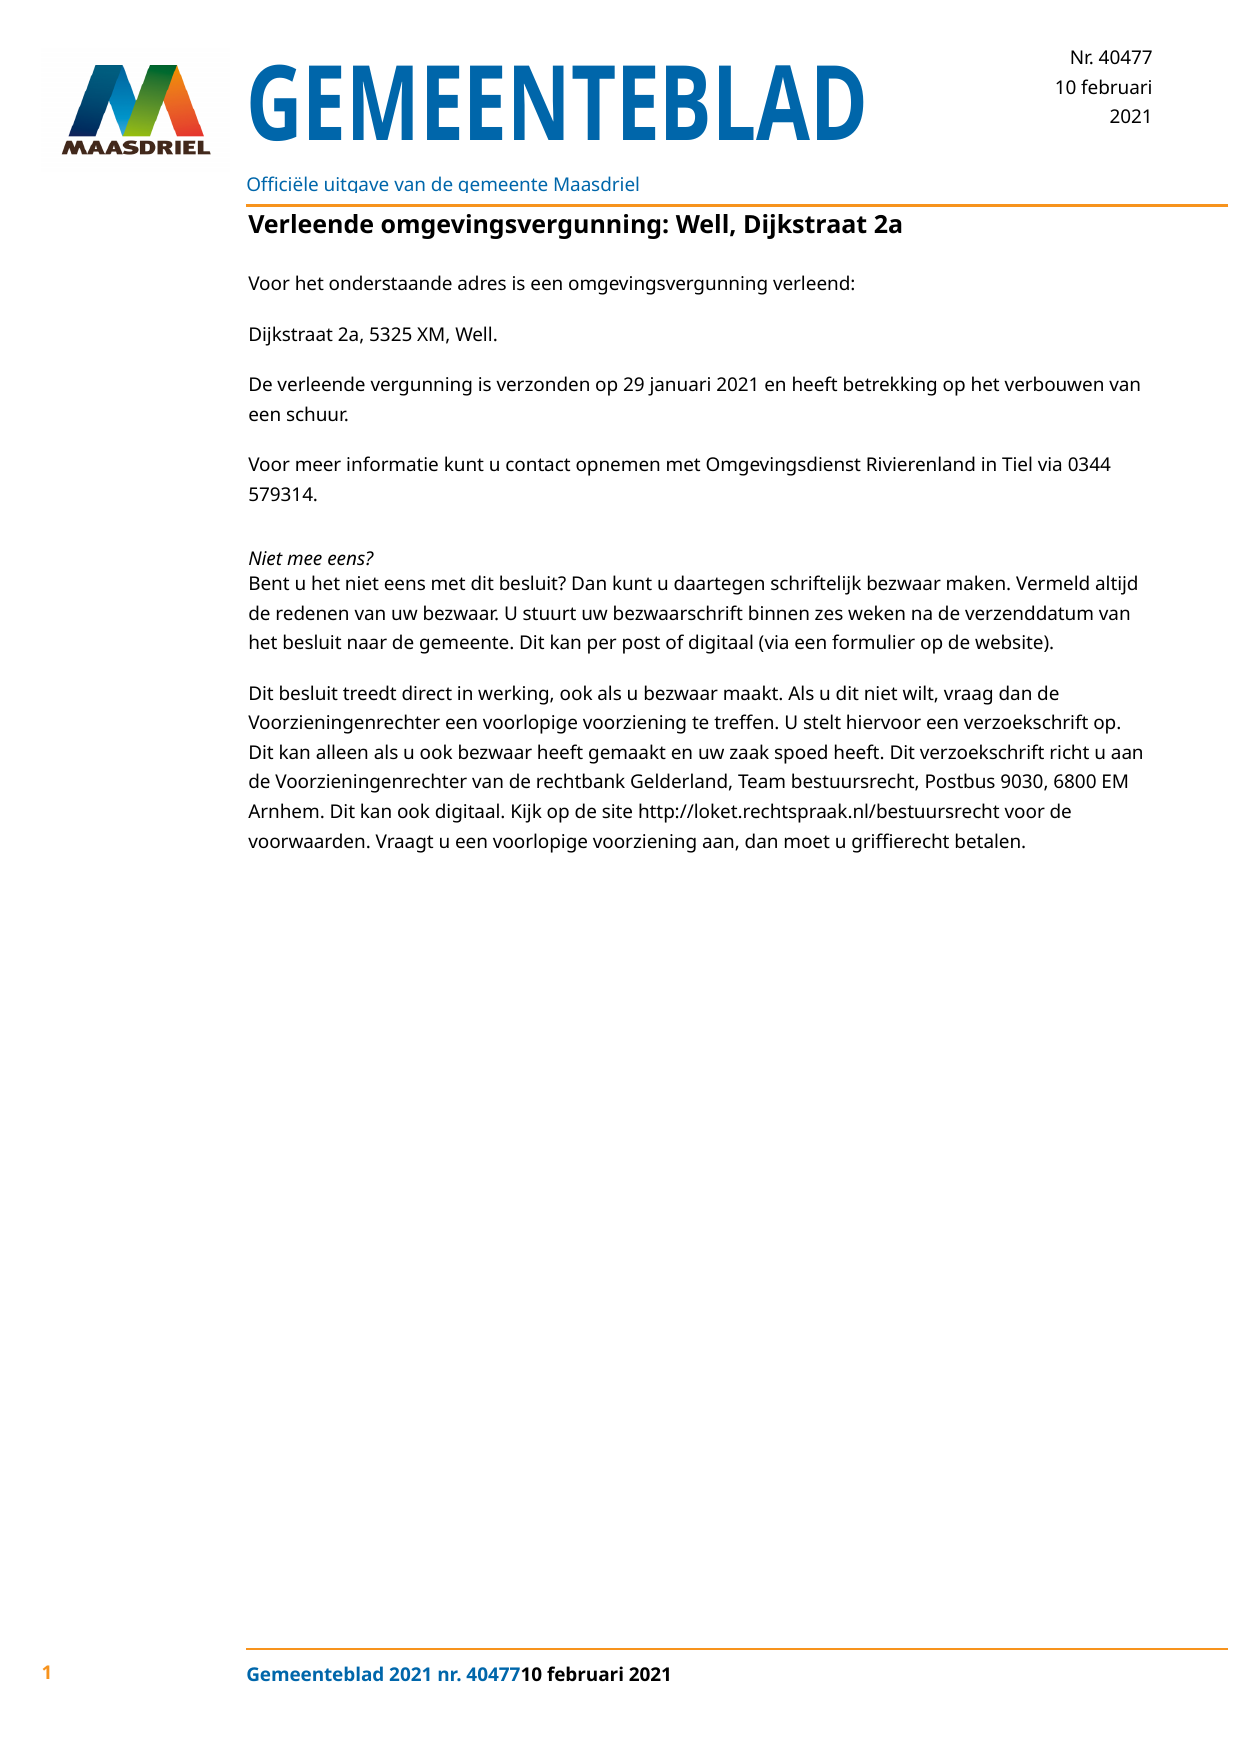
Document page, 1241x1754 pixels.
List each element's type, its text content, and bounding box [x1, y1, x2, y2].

text Niet mee eens? [248, 545, 1152, 570]
text Verleende omgevingsvergunning: Well, Dijkstraat 2a [248, 207, 1152, 241]
text Dijkstraat 2a, 5325 XM, Well. [248, 321, 1152, 346]
text De verleende vergunning is verzonden op 29 januari 2021 en heeft betrekking op het verbouwen van een schuur. [248, 371, 1152, 426]
text Bent u het niet eens met dit besluit? Dan kunt u daartegen schriftelijk bezwaar maken. Vermeld altijd de redenen van uw bezwaar. U stuurt uw bezwaarschrift binnen zes weken na de verzenddatum van het besluit naar de gemeente. Dit kan per post of digitaal (via een formulier op de website). [248, 570, 1152, 655]
picture [41, 47, 231, 172]
text Voor meer informatie kunt u contact opnemen met Omgevingsdienst Rivierenland in Tiel via 0344 579314. [248, 451, 1152, 506]
text Voor het onderstaande adres is een omgevingsvergunning verleend: [248, 270, 1152, 296]
text Dit besluit treedt direct in werking, ook als u bezwaar maakt. Als u dit niet wilt, vraag dan de Voorzieningenrechter een voorlopige voorziening te treffen. U stelt hiervoor een verzoekschrift op. Dit kan alleen als u ook bezwaar heeft gemaakt en uw zaak spoed heeft. Dit verzoekschrift richt u aan de Voorzieningenrechter van de rechtbank Gelderland, Team bestuursrecht, Postbus 9030, 6800 EM Arnhem. Dit kan ook digitaal. Kijk op de site http://loket.rechtspraak.nl/bestuursrecht voor de voorwaarden. Vraagt u een voorlopige voorziening aan, dan moet u griffierecht betalen. [248, 680, 1152, 854]
